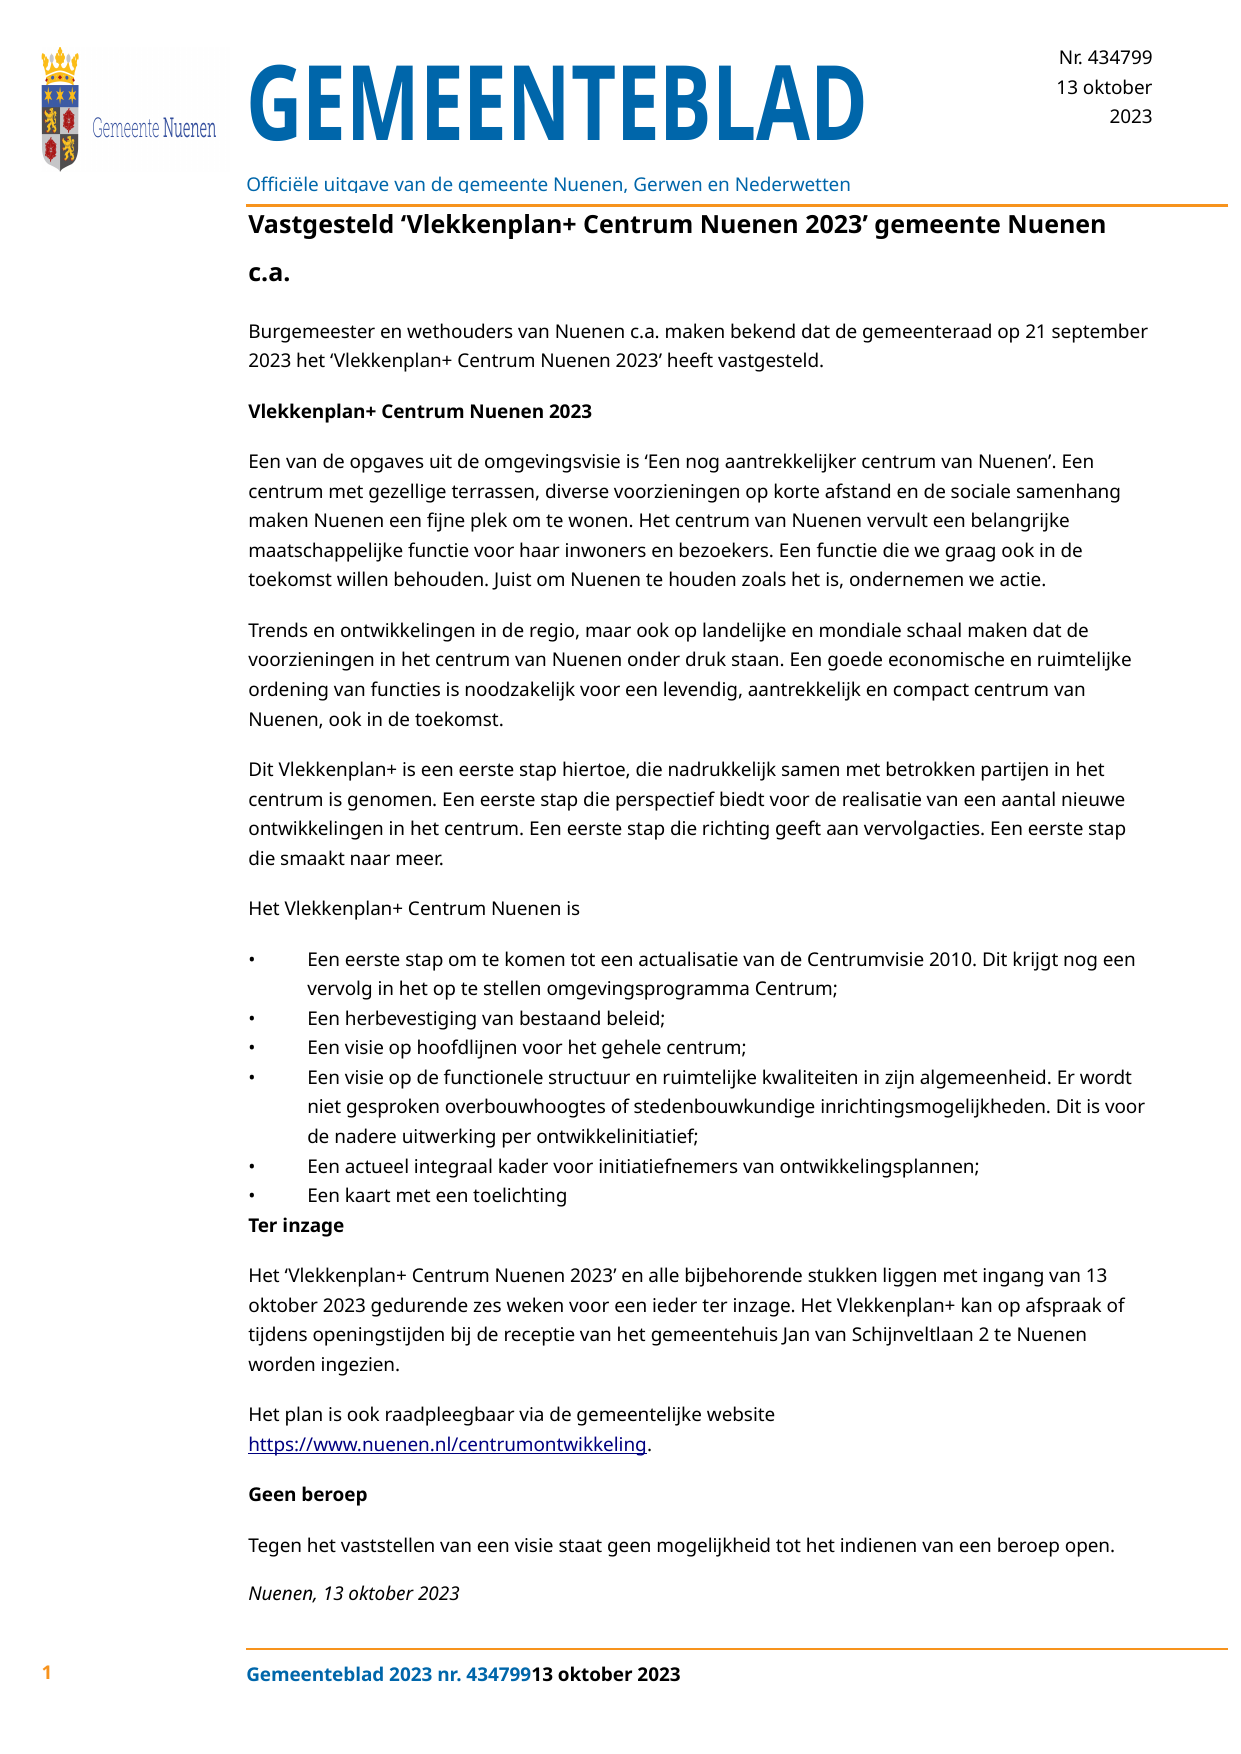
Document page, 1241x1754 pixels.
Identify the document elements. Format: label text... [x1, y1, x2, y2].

list Een eerste stap om te komen tot een actualisatie van de Centrumvisie 2010. Dit krijgt nog een vervolg in het op te stellen omgevingsprogramma Centrum; [248, 946, 1152, 1001]
text Het Vlekkenplan+ Centrum Nuenen is [248, 895, 1152, 921]
text Tegen het vaststellen van een visie staat geen mogelijkheid tot het indienen van een beroep open. [248, 1532, 1152, 1558]
picture [41, 47, 231, 172]
text Geen beroep [248, 1482, 1152, 1507]
text Het plan is ook raadpleegbaar via de gemeentelijke website https://www.nuenen.nl/centrumontwikkeling. [248, 1402, 1152, 1457]
text Trends en ontwikkelingen in de regio, maar ook op landelijke en mondiale schaal maken dat de voorzieningen in het centrum van Nuenen onder druk staan. Een goede economische en ruimtelijke ordening van functies is noodzakelijk voor een levendig, aantrekkelijk en compact centrum van Nuenen, ook in de toekomst. [248, 617, 1152, 732]
list Een visie op de functionele structuur en ruimtelijke kwaliteiten in zijn algemeenheid. Er wordt niet gesproken overbouwhoogtes of stedenbouwkundige inrichtingsmogelijkheden. Dit is voor de nadere uitwerking per ontwikkelinitiatief; [248, 1064, 1152, 1149]
text Het ‘Vlekkenplan+ Centrum Nuenen 2023’ en alle bijbehorende stukken liggen met ingang van 13 oktober 2023 gedurende zes weken voor een ieder ter inzage. Het Vlekkenplan+ kan op afspraak of tijdens openingstijden bij de receptie van het gemeentehuis Jan van Schijnveltlaan 2 te Nuenen worden ingezien. [248, 1262, 1152, 1377]
text Een van de opgaves uit de omgevingsvisie is ‘Een nog aantrekkelijker centrum van Nuenen’. Een centrum met gezellige terrassen, diverse voorzieningen op korte afstand en de sociale samenhang maken Nuenen een fijne plek om te wonen. Het centrum van Nuenen vervult een belangrijke maatschappelijke functie voor haar inwoners en bezoekers. Een functie die we graag ook in de toekomst willen behouden. Juist om Nuenen te houden zoals het is, ondernemen we actie. [248, 448, 1152, 592]
text Vastgesteld ‘Vlekkenplan+ Centrum Nuenen 2023’ gemeente Nuenen c.a. [248, 207, 1152, 288]
list Een actueel integraal kader voor initiatiefnemers van ontwikkelingsplannen; [248, 1153, 1152, 1179]
list Een visie op hoofdlijnen voor het gehele centrum; [248, 1034, 1152, 1060]
text Dit Vlekkenplan+ is een eerste stap hiertoe, die nadrukkelijk samen met betrokken partijen in het centrum is genomen. Een eerste stap die perspectief biedt voor de realisatie van een aantal nieuwe ontwikkelingen in het centrum. Een eerste stap die richting geeft aan vervolgacties. Een eerste stap die smaakt naar meer. [248, 756, 1152, 871]
text Ter inzage [248, 1212, 1152, 1238]
list Een kaart met een toelichting [248, 1182, 1152, 1208]
text Burgemeester en wethouders van Nuenen c.a. maken bekend dat de gemeenteraad op 21 september 2023 het ‘Vlekkenplan+ Centrum Nuenen 2023’ heeft vastgesteld. [248, 318, 1152, 373]
list Een herbevestiging van bestaand beleid; [248, 1005, 1152, 1031]
text Nuenen, 13 oktober 2023 [248, 1580, 1152, 1606]
text Vlekkenplan+ Centrum Nuenen 2023 [248, 398, 1152, 424]
